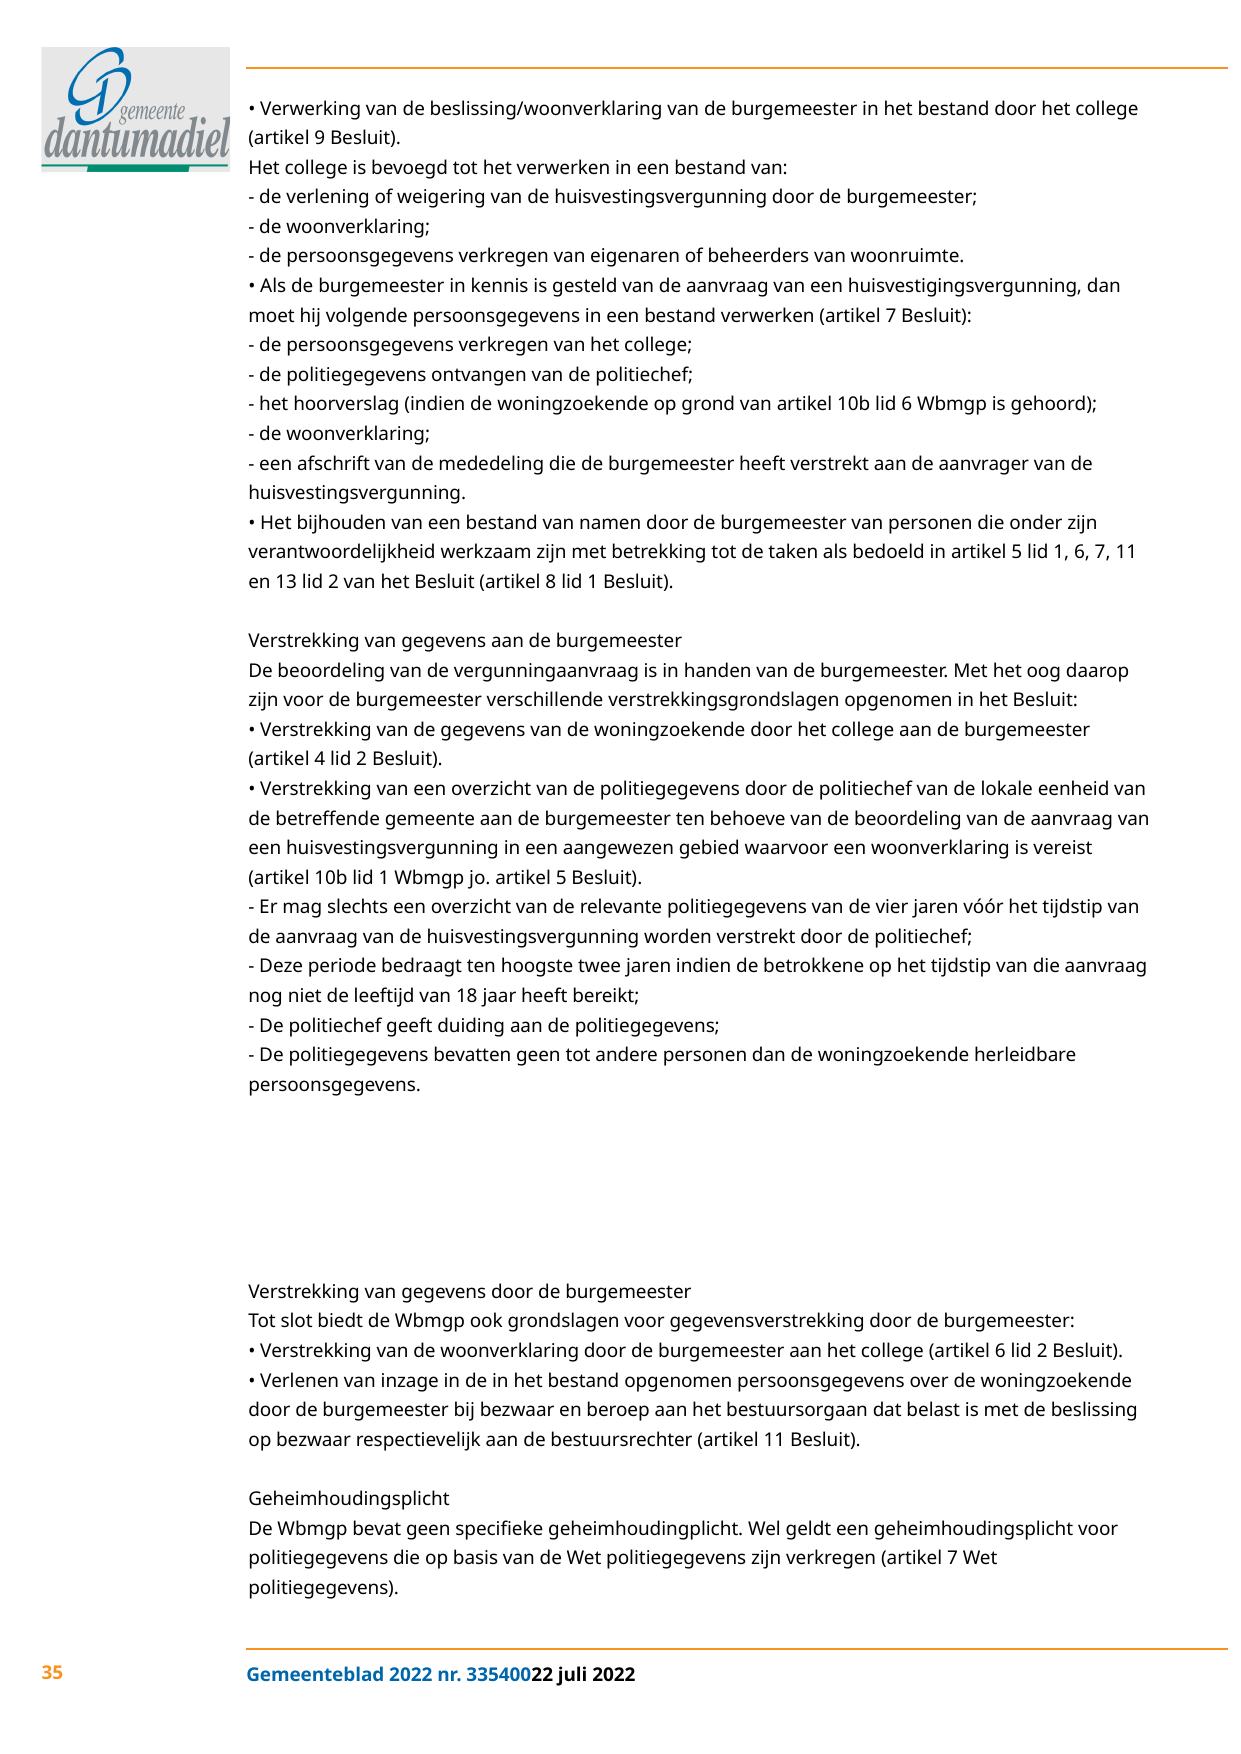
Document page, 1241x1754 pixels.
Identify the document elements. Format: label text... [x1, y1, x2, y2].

text Tot slot biedt de Wbmgp ook grondslagen voor gegevensverstrekking door de burgemeester: [248, 1308, 1152, 1333]
text De Wbmgp bevat geen specifieke geheimhoudingplicht. Wel geldt een geheimhoudingsplicht voor politiegegevens die op basis van de Wet politiegegevens zijn verkregen (artikel 7 Wet politiegegevens). [248, 1515, 1152, 1600]
text - de persoonsgegevens verkregen van eigenaren of beheerders van woonruimte. [248, 243, 1152, 268]
text • Het bijhouden van een bestand van namen door de burgemeester van personen die onder zijn verantwoordelijkheid werkzaam zijn met betrekking tot de taken als bedoeld in artikel 5 lid 1, 6, 7, 11 en 13 lid 2 van het Besluit (artikel 8 lid 1 Besluit). [248, 509, 1152, 594]
text Geheimhoudingsplicht [248, 1485, 1152, 1511]
text - de persoonsgegevens verkregen van het college; [248, 331, 1152, 357]
text - de woonverklaring; [248, 420, 1152, 446]
text • Verstrekking van de woonverklaring door de burgemeester aan het college (artikel 6 lid 2 Besluit). [248, 1337, 1152, 1363]
text • Verlenen van inzage in de in het bestand opgenomen persoonsgegevens over de woningzoekende door de burgemeester bij bezwaar en beroep aan het bestuursorgaan dat belast is met de beslissing op bezwaar respectievelijk aan de bestuursrechter (artikel 11 Besluit). [248, 1367, 1152, 1452]
text - een afschrift van de mededeling die de burgemeester heeft verstrekt aan de aanvrager van de huisvestingsvergunning. [248, 450, 1152, 505]
text - De politiechef geeft duiding aan de politiegegevens; [248, 1012, 1152, 1038]
text - Deze periode bedraagt ten hoogste twee jaren indien de betrokkene op het tijdstip van die aanvraag nog niet de leeftijd van 18 jaar heeft bereikt; [248, 953, 1152, 1008]
text Het college is bevoegd tot het verwerken in een bestand van: [248, 154, 1152, 180]
text • Verstrekking van de gegevens van de woningzoekende door het college aan de burgemeester (artikel 4 lid 2 Besluit). [248, 716, 1152, 771]
text De beoordeling van de vergunningaanvraag is in handen van de burgemeester. Met het oog daarop zijn voor de burgemeester verschillende verstrekkingsgrondslagen opgenomen in het Besluit: [248, 657, 1152, 712]
text • Verstrekking van een overzicht van de politiegegevens door de politiechef van de lokale eenheid van de betreffende gemeente aan de burgemeester ten behoeve van de beoordeling van de aanvraag van een huisvestingsvergunning in een aangewezen gebied waarvoor een woonverklaring is vereist (artikel 10b lid 1 Wbmgp jo. artikel 5 Besluit). [248, 775, 1152, 890]
text - de politiegegevens ontvangen van de politiechef; [248, 361, 1152, 387]
text - Er mag slechts een overzicht van de relevante politiegegevens van de vier jaren vóór het tijdstip van de aanvraag van de huisvestingsvergunning worden verstrekt door de politiechef; [248, 893, 1152, 949]
text - het hoorverslag (indien de woningzoekende op grond van artikel 10b lid 6 Wbmgp is gehoord); [248, 391, 1152, 416]
text - de woonverklaring; [248, 213, 1152, 239]
text - de verlening of weigering van de huisvestingsvergunning door de burgemeester; [248, 183, 1152, 209]
text • Als de burgemeester in kennis is gesteld van de aanvraag van een huisvestigingsvergunning, dan moet hij volgende persoonsgegevens in een bestand verwerken (artikel 7 Besluit): [248, 272, 1152, 328]
text - De politiegegevens bevatten geen tot andere personen dan de woningzoekende herleidbare persoonsgegevens. [248, 1041, 1152, 1097]
text Verstrekking van gegevens door de burgemeester [248, 1278, 1152, 1304]
picture [41, 47, 231, 172]
text • Verwerking van de beslissing/woonverklaring van de burgemeester in het bestand door het college (artikel 9 Besluit). [248, 95, 1152, 150]
text Verstrekking van gegevens aan de burgemeester [248, 627, 1152, 653]
